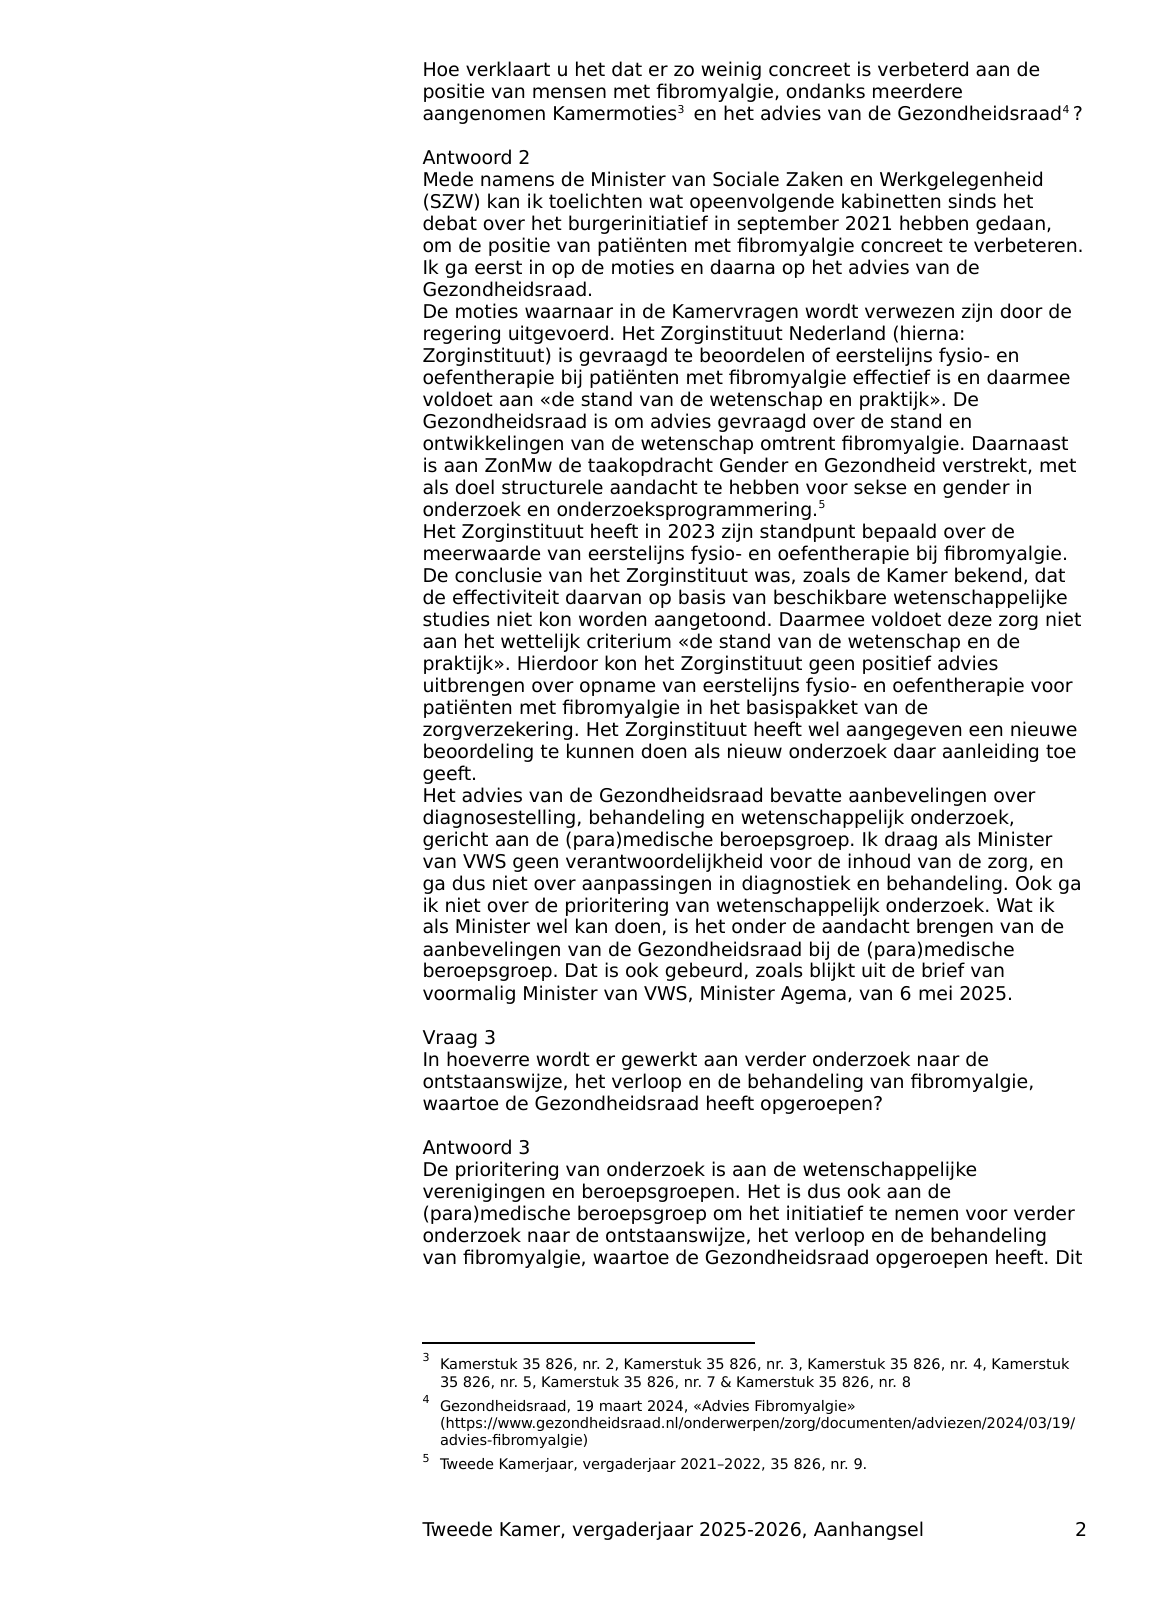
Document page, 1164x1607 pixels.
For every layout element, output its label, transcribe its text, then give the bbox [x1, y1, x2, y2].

text Mede namens de Minister van Sociale Zaken en Werkgelegenheid (SZW) kan ik toelichten wat opeenvolgende kabinetten sinds het debat over het burgerinitiatief in september 2021 hebben gedaan, om de positie van patiënten met fibromyalgie concreet te verbeteren. [422, 169, 1087, 257]
text Ik ga eerst in op de moties en daarna op het advies van de Gezondheidsraad. [422, 257, 1087, 301]
text Het Zorginstituut heeft in 2023 zijn standpunt bepaald over de meerwaarde van eerstelijns fysio- en oefentherapie bij fibromyalgie. De conclusie van het Zorginstituut was, zoals de Kamer bekend, dat de effectiviteit daarvan op basis van beschikbare wetenschappelijke studies niet kon worden aangetoond. Daarmee voldoet deze zorg niet aan het wettelijk criterium «de stand van de wetenschap en de praktijk». Hierdoor kon het Zorginstituut geen positief advies uitbrengen over opname van eerstelijns fysio- en oefentherapie voor patiënten met fibromyalgie in het basispakket van de zorgverzekering. Het Zorginstituut heeft wel aangegeven een nieuwe beoordeling te kunnen doen als nieuw onderzoek daar aanleiding toe geeft. [422, 521, 1087, 784]
text Antwoord 3 [422, 1137, 1087, 1159]
text Het advies van de Gezondheidsraad bevatte aanbevelingen over diagnosestelling, behandeling en wetenschappelijk onderzoek, gericht aan de (para)medische beroepsgroep. Ik draag als Minister van VWS geen verantwoordelijkheid voor de inhoud van de zorg, en ga dus niet over aanpassingen in diagnostiek en behandeling. Ook ga ik niet over de prioritering van wetenschappelijk onderzoek. Wat ik als Minister wel kan doen, is het onder de aandacht brengen van de aanbevelingen van de Gezondheidsraad bij de (para)medische beroepsgroep. Dat is ook gebeurd, zoals blijkt uit de brief van voormalig Minister van VWS, Minister Agema, van 6 mei 2025. [422, 784, 1087, 1004]
text De moties waarnaar in de Kamervragen wordt verwezen zijn door de regering uitgevoerd. Het Zorginstituut Nederland (hierna: Zorginstituut) is gevraagd te beoordelen of eerstelijns fysio- en oefentherapie bij patiënten met fibromyalgie effectief is en daarmee voldoet aan «de stand van de wetenschap en praktijk». De Gezondheidsraad is om advies gevraagd over de stand en ontwikkelingen van de wetenschap omtrent fibromyalgie. Daarnaast is aan ZonMw de taakopdracht Gender en Gezondheid verstrekt, met als doel structurele aandacht te hebben voor sekse en gender in onderzoek en onderzoeksprogrammering. [422, 301, 1087, 521]
text In hoeverre wordt er gewerkt aan verder onderzoek naar de ontstaanswijze, het verloop en de behandeling van fibromyalgie, waartoe de Gezondheidsraad heeft opgeroepen? [422, 1048, 1087, 1114]
text Gezondheidsraad, 19 maart 2024, «Advies Fibromyalgie» (https://www.gezondheidsraad.nl/onderwerpen/zorg/documenten/adviezen/2024/03/19/advies-fibromyalgie) [422, 1393, 1087, 1449]
text Tweede Kamerjaar, vergaderjaar 2021–2022, 35 826, nr. 9. [422, 1452, 1087, 1474]
text Kamerstuk 35 826, nr. 2, Kamerstuk 35 826, nr. 3, Kamerstuk 35 826, nr. 4, Kamerstuk 35 826, nr. 5, Kamerstuk 35 826, nr. 7 & Kamerstuk 35 826, nr. 8 [422, 1352, 1087, 1391]
text De prioritering van onderzoek is aan de wetenschappelijke verenigingen en beroepsgroepen. Het is dus ook aan de (para)medische beroepsgroep om het initiatief te nemen voor verder onderzoek naar de ontstaanswijze, het verloop en de behandeling van fibromyalgie, waartoe de Gezondheidsraad opgeroepen heeft. Dit [422, 1159, 1087, 1268]
text Vraag 3 [422, 1027, 1087, 1048]
text Hoe verklaart u het dat er zo weinig concreet is verbeterd aan de positie van mensen met fibromyalgie, ondanks meerdere aangenomen Kamermoties en het advies van de Gezondheidsraad? [422, 59, 1087, 125]
text Antwoord 2 [422, 147, 1087, 169]
